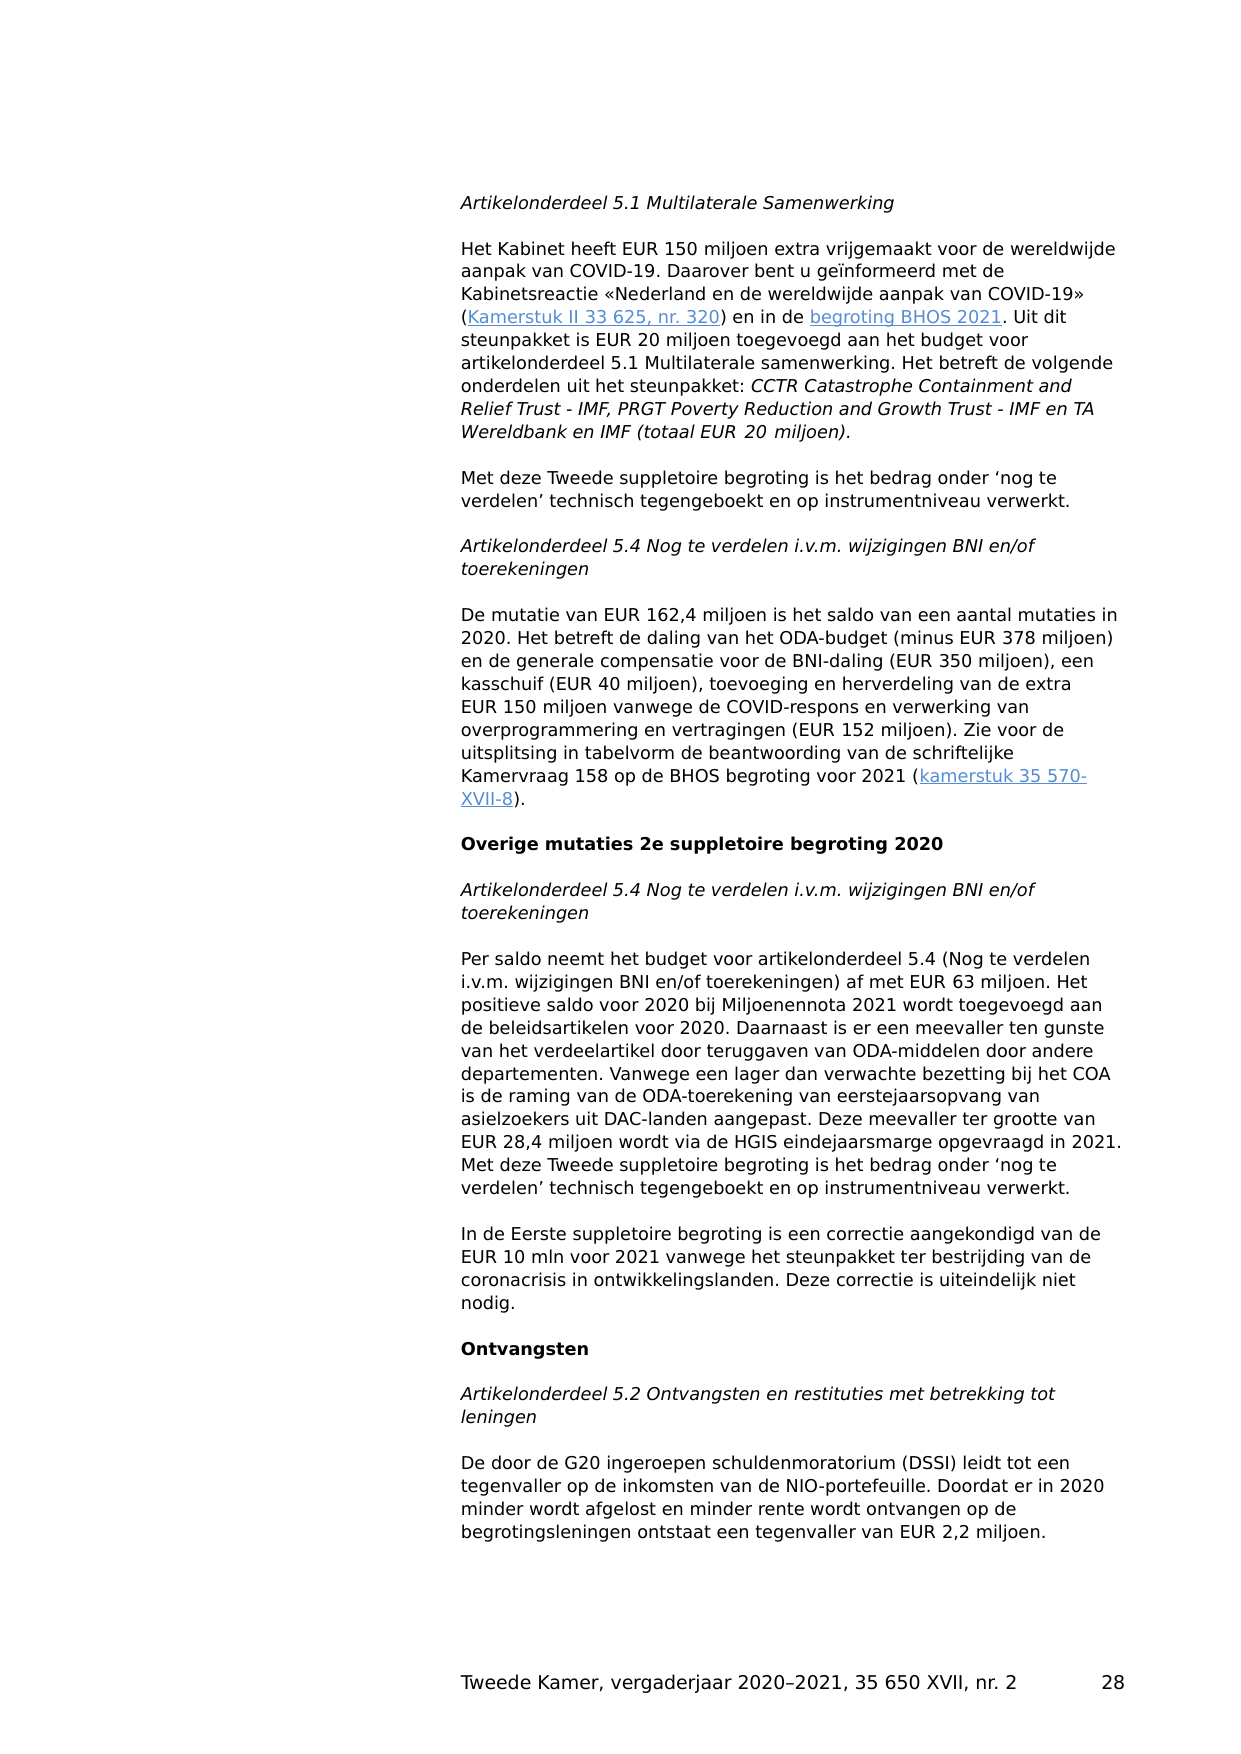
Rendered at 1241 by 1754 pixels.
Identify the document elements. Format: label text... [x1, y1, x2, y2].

text De door de G20 ingeroepen schuldenmoratorium (DSSI) leidt tot een tegenvaller op de inkomsten van de NIO-portefeuille. Doordat er in 2020 minder wordt afgelost en minder rente wordt ontvangen op de begrotingsleningen ontstaat een tegenvaller van EUR 2,2 miljoen. [461, 1451, 1125, 1543]
text Overige mutaties 2e suppletoire begroting 2020 [461, 832, 1125, 855]
text Met deze Tweede suppletoire begroting is het bedrag onder ‘nog te verdelen’ technisch tegengeboekt en op instrumentniveau verwerkt. [461, 466, 1125, 512]
text De mutatie van EUR 162,4 miljoen is het saldo van een aantal mutaties in 2020. Het betreft de daling van het ODA-budget (minus EUR 378 miljoen) en de generale compensatie voor de BNI-daling (EUR 350 miljoen), een kasschuif (EUR 40 miljoen), toevoeging en herverdeling van de extra EUR 150 miljoen vanwege de COVID-respons en verwerking van overprogrammering en vertragingen (EUR 152 miljoen). Zie voor de uitsplitsing in tabelvorm de beantwoording van de schriftelijke Kamervraag 158 op de BHOS begroting voor 2021 (kamerstuk 35 570-XVII-8). [461, 603, 1125, 809]
text Artikelonderdeel 5.4 Nog te verdelen i.v.m. wijzigingen BNI en/of toerekeningen [461, 534, 1125, 580]
text In de Eerste suppletoire begroting is een correctie aangekondigd van de EUR 10 mln voor 2021 vanwege het steunpakket ter bestrijding van de coronacrisis in ontwikkelingslanden. Deze correctie is uiteindelijk niet nodig. [461, 1222, 1125, 1314]
text Artikelonderdeel 5.1 Multilaterale Samenwerking [461, 191, 1125, 214]
text Artikelonderdeel 5.4 Nog te verdelen i.v.m. wijzigingen BNI en/of toerekeningen [461, 878, 1125, 924]
text Ontvangsten [461, 1337, 1125, 1359]
text Artikelonderdeel 5.2 Ontvangsten en restituties met betrekking tot leningen [461, 1382, 1125, 1428]
text Het Kabinet heeft EUR 150 miljoen extra vrijgemaakt voor de wereldwijde aanpak van COVID-19. Daarover bent u geïnformeerd met de Kabinetsreactie «Nederland en de wereldwijde aanpak van COVID-19» (Kamerstuk II 33 625, nr. 320) en in de begroting BHOS 2021. Uit dit steunpakket is EUR 20 miljoen toegevoegd aan het budget voor artikelonderdeel 5.1 Multilaterale samenwerking. Het betreft de volgende onderdelen uit het steunpakket: CCTR Catastrophe Containment and Relief Trust - IMF, PRGT Poverty Reduction and Growth Trust - IMF en TA Wereldbank en IMF (totaal EUR 20 miljoen). [461, 237, 1125, 443]
text Per saldo neemt het budget voor artikelonderdeel 5.4 (Nog te verdelen i.v.m. wijzigingen BNI en/of toerekeningen) af met EUR 63 miljoen. Het positieve saldo voor 2020 bij Miljoenennota 2021 wordt toegevoegd aan de beleidsartikelen voor 2020. Daarnaast is er een meevaller ten gunste van het verdeelartikel door teruggaven van ODA-middelen door andere departementen. Vanwege een lager dan verwachte bezetting bij het COA is de raming van de ODA-toerekening van eerstejaarsopvang van asielzoekers uit DAC-landen aangepast. Deze meevaller ter grootte van EUR 28,4 miljoen wordt via de HGIS eindejaarsmarge opgevraagd in 2021. Met deze Tweede suppletoire begroting is het bedrag onder ‘nog te verdelen’ technisch tegengeboekt en op instrumentniveau verwerkt. [461, 947, 1125, 1199]
